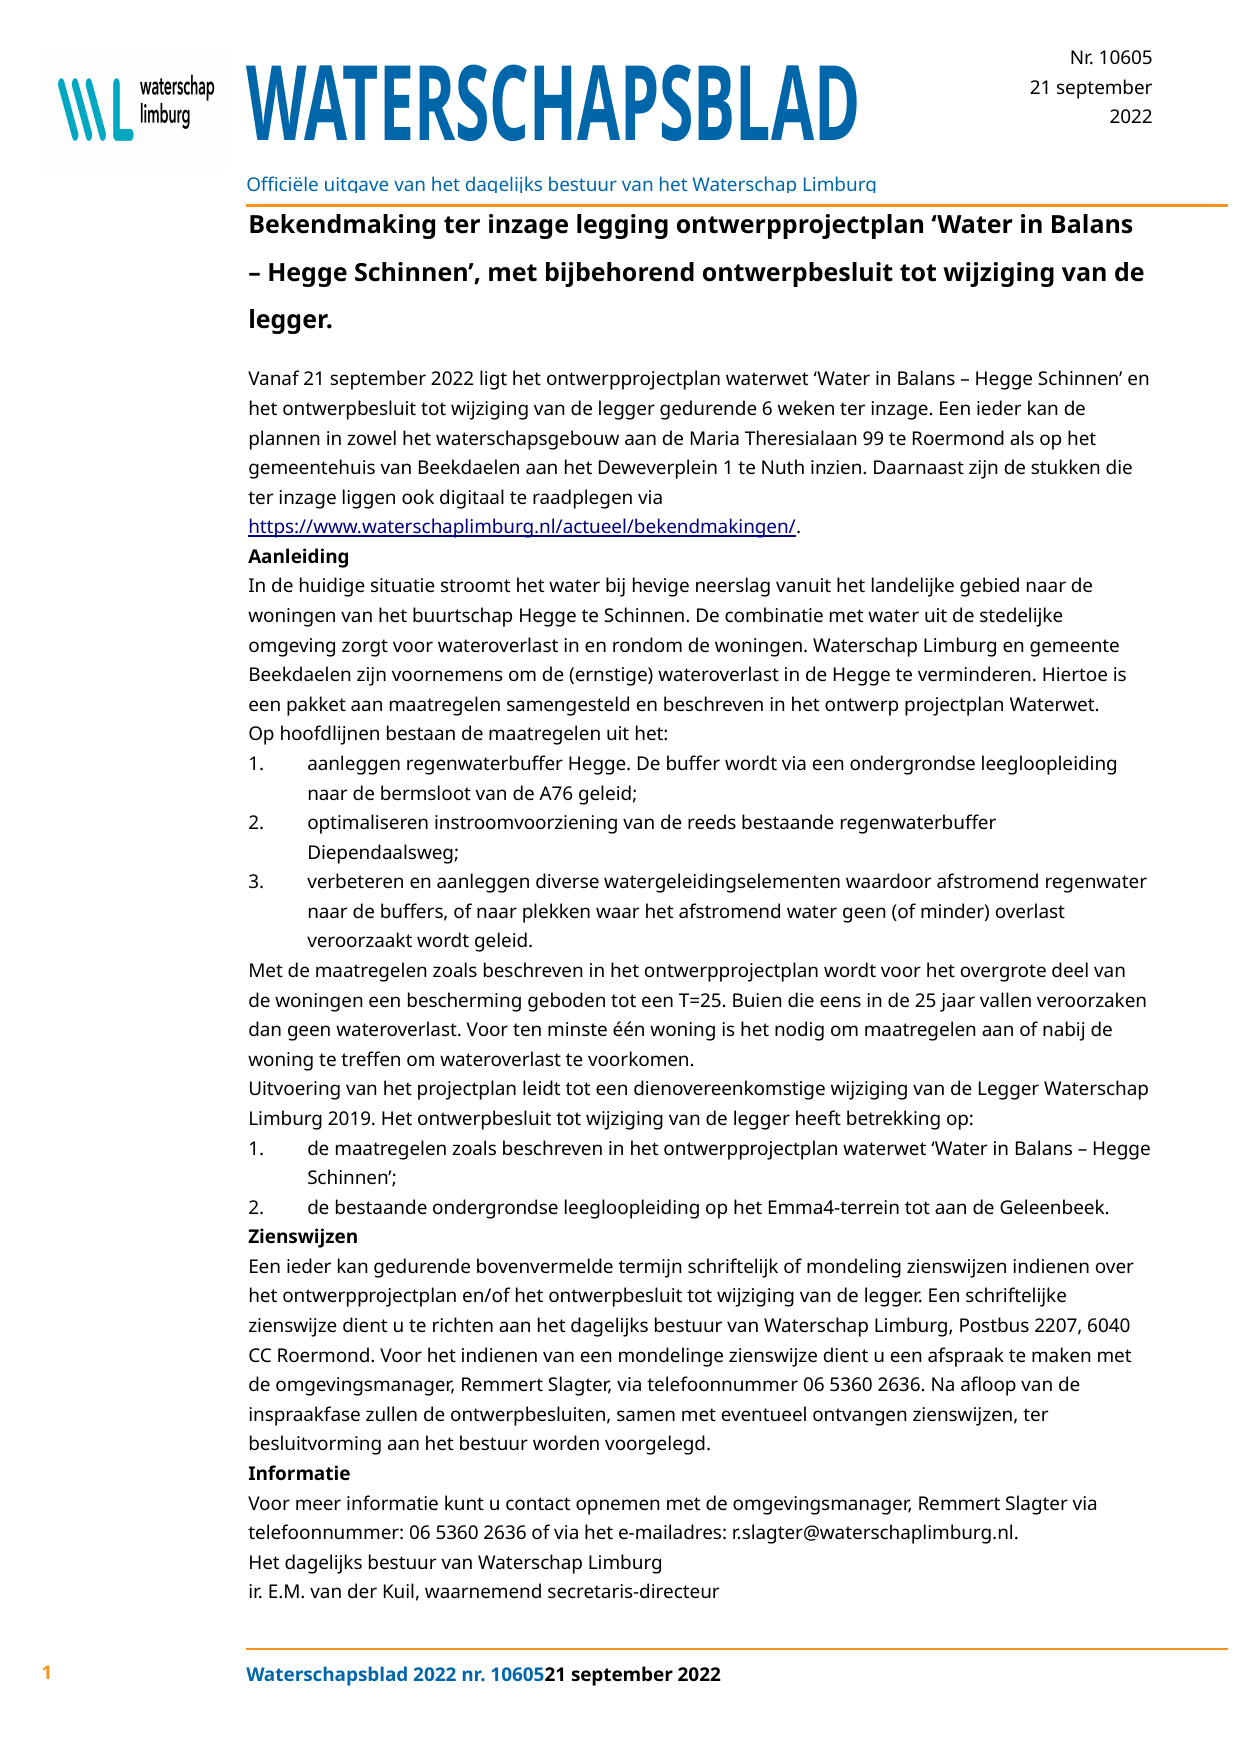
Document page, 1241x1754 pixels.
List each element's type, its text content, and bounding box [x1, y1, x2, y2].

text Aanleiding [248, 543, 1152, 569]
list de bestaande ondergrondse leegloopleiding op het Emma4-terrein tot aan de Geleenbeek. [248, 1194, 1152, 1219]
picture [41, 47, 231, 172]
text Met de maatregelen zoals beschreven in het ontwerpprojectplan wordt voor het overgrote deel van de woningen een bescherming geboden tot een T=25. Buien die eens in de 25 jaar vallen veroorzaken dan geen wateroverlast. Voor ten minste één woning is het nodig om maatregelen aan of nabij de woning te treffen om wateroverlast te voorkomen. [248, 957, 1152, 1072]
list verbeteren en aanleggen diverse watergeleidingselementen waardoor afstromend regenwater naar de buffers, of naar plekken waar het afstromend water geen (of minder) overlast veroorzaakt wordt geleid. [248, 868, 1152, 953]
text Vanaf 21 september 2022 ligt het ontwerpprojectplan waterwet ‘Water in Balans – Hegge Schinnen’ en het ontwerpbesluit tot wijziging van de legger gedurende 6 weken ter inzage. Een ieder kan de plannen in zowel het waterschapsgebouw aan de Maria Theresialaan 99 te Roermond als op het gemeentehuis van Beekdaelen aan het Deweverplein 1 te Nuth inzien. Daarnaast zijn de stukken die ter inzage liggen ook digitaal te raadplegen via https://www.waterschaplimburg.nl/actueel/bekendmakingen/. [248, 366, 1152, 539]
list de maatregelen zoals beschreven in het ontwerpprojectplan waterwet ‘Water in Balans – Hegge Schinnen’; [248, 1135, 1152, 1190]
text Een ieder kan gedurende bovenvermelde termijn schriftelijk of mondeling zienswijzen indienen over het ontwerpprojectplan en/of het ontwerpbesluit tot wijziging van de legger. Een schriftelijke zienswijze dient u te richten aan het dagelijks bestuur van Waterschap Limburg, Postbus 2207, 6040 CC Roermond. Voor het indienen van een mondelinge zienswijze dient u een afspraak te maken met de omgevingsmanager, Remmert Slagter, via telefoonnummer 06 5360 2636. Na afloop van de inspraakfase zullen de ontwerpbesluiten, samen met eventueel ontvangen zienswijzen, ter besluitvorming aan het bestuur worden voorgelegd. [248, 1253, 1152, 1456]
text Zienswijzen [248, 1223, 1152, 1249]
text Op hoofdlijnen bestaan de maatregelen uit het: [248, 721, 1152, 746]
text ir. E.M. van der Kuil, waarnemend secretaris-directeur [248, 1578, 1152, 1604]
text In de huidige situatie stroomt het water bij hevige neerslag vanuit het landelijke gebied naar de woningen van het buurtschap Hegge te Schinnen. De combinatie met water uit de stedelijke omgeving zorgt voor wateroverlast in en rondom de woningen. Waterschap Limburg en gemeente Beekdaelen zijn voornemens om de (ernstige) wateroverlast in de Hegge te verminderen. Hiertoe is een pakket aan maatregelen samengesteld en beschreven in het ontwerp projectplan Waterwet. [248, 573, 1152, 717]
text Het dagelijks bestuur van Waterschap Limburg [248, 1549, 1152, 1574]
text Bekendmaking ter inzage legging ontwerpprojectplan ‘Water in Balans – Hegge Schinnen’, met bijbehorend ontwerpbesluit tot wijziging van de legger. [248, 207, 1152, 336]
list optimaliseren instroomvoorziening van de reeds bestaande regenwaterbuffer Diependaalsweg; [248, 809, 1152, 864]
text Informatie [248, 1460, 1152, 1486]
text Uitvoering van het projectplan leidt tot een dienovereenkomstige wijziging van de Legger Waterschap Limburg 2019. Het ontwerpbesluit tot wijziging van de legger heeft betrekking op: [248, 1076, 1152, 1131]
list aanleggen regenwaterbuffer Hegge. De buffer wordt via een ondergrondse leegloopleiding naar de bermsloot van de A76 geleid; [248, 750, 1152, 805]
text Voor meer informatie kunt u contact opnemen met de omgevingsmanager, Remmert Slagter via telefoonnummer: 06 5360 2636 of via het e-mailadres: r.slagter@waterschaplimburg.nl. [248, 1490, 1152, 1545]
